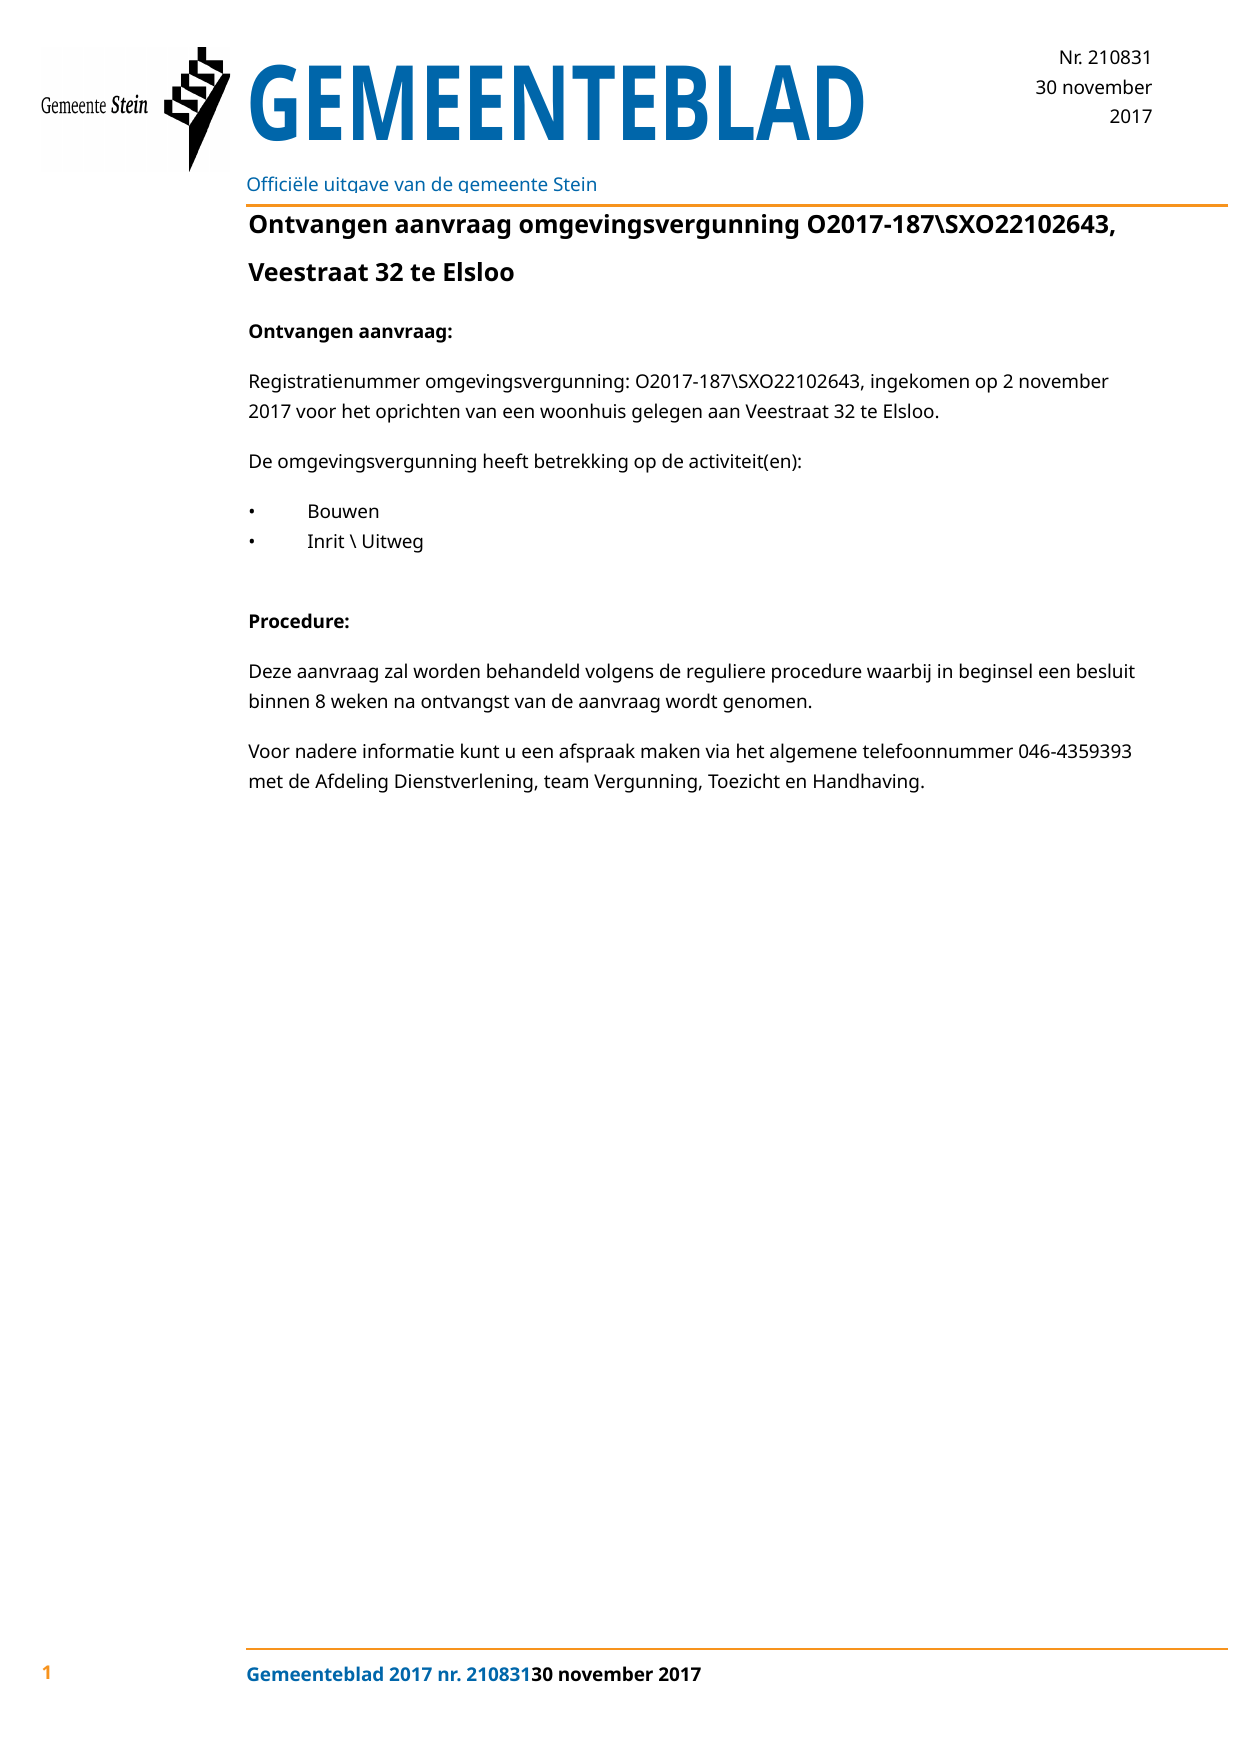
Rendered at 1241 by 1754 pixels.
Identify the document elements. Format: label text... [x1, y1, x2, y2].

text De omgevingsvergunning heeft betrekking op de activiteit(en): [248, 448, 1152, 474]
list Inrit \ Uitweg [248, 528, 1152, 554]
text Ontvangen aanvraag: [248, 318, 1152, 344]
text Registratienummer omgevingsvergunning: O2017-187\SXO22102643, ingekomen op 2 november 2017 voor het oprichten van een woonhuis gelegen aan Veestraat 32 te Elsloo. [248, 368, 1152, 424]
text Deze aanvraag zal worden behandeld volgens de reguliere procedure waarbij in beginsel een besluit binnen 8 weken na ontvangst van de aanvraag wordt genomen. [248, 659, 1152, 714]
text Voor nadere informatie kunt u een afspraak maken via het algemene telefoonnummer 046-4359393 met de Afdeling Dienstverlening, team Vergunning, Toezicht en Handhaving. [248, 739, 1152, 794]
text Ontvangen aanvraag omgevingsvergunning O2017-187\SXO22102643, Veestraat 32 te Elsloo [248, 207, 1152, 288]
text Procedure: [248, 608, 1152, 634]
picture [41, 47, 231, 172]
list Bouwen [248, 499, 1152, 524]
